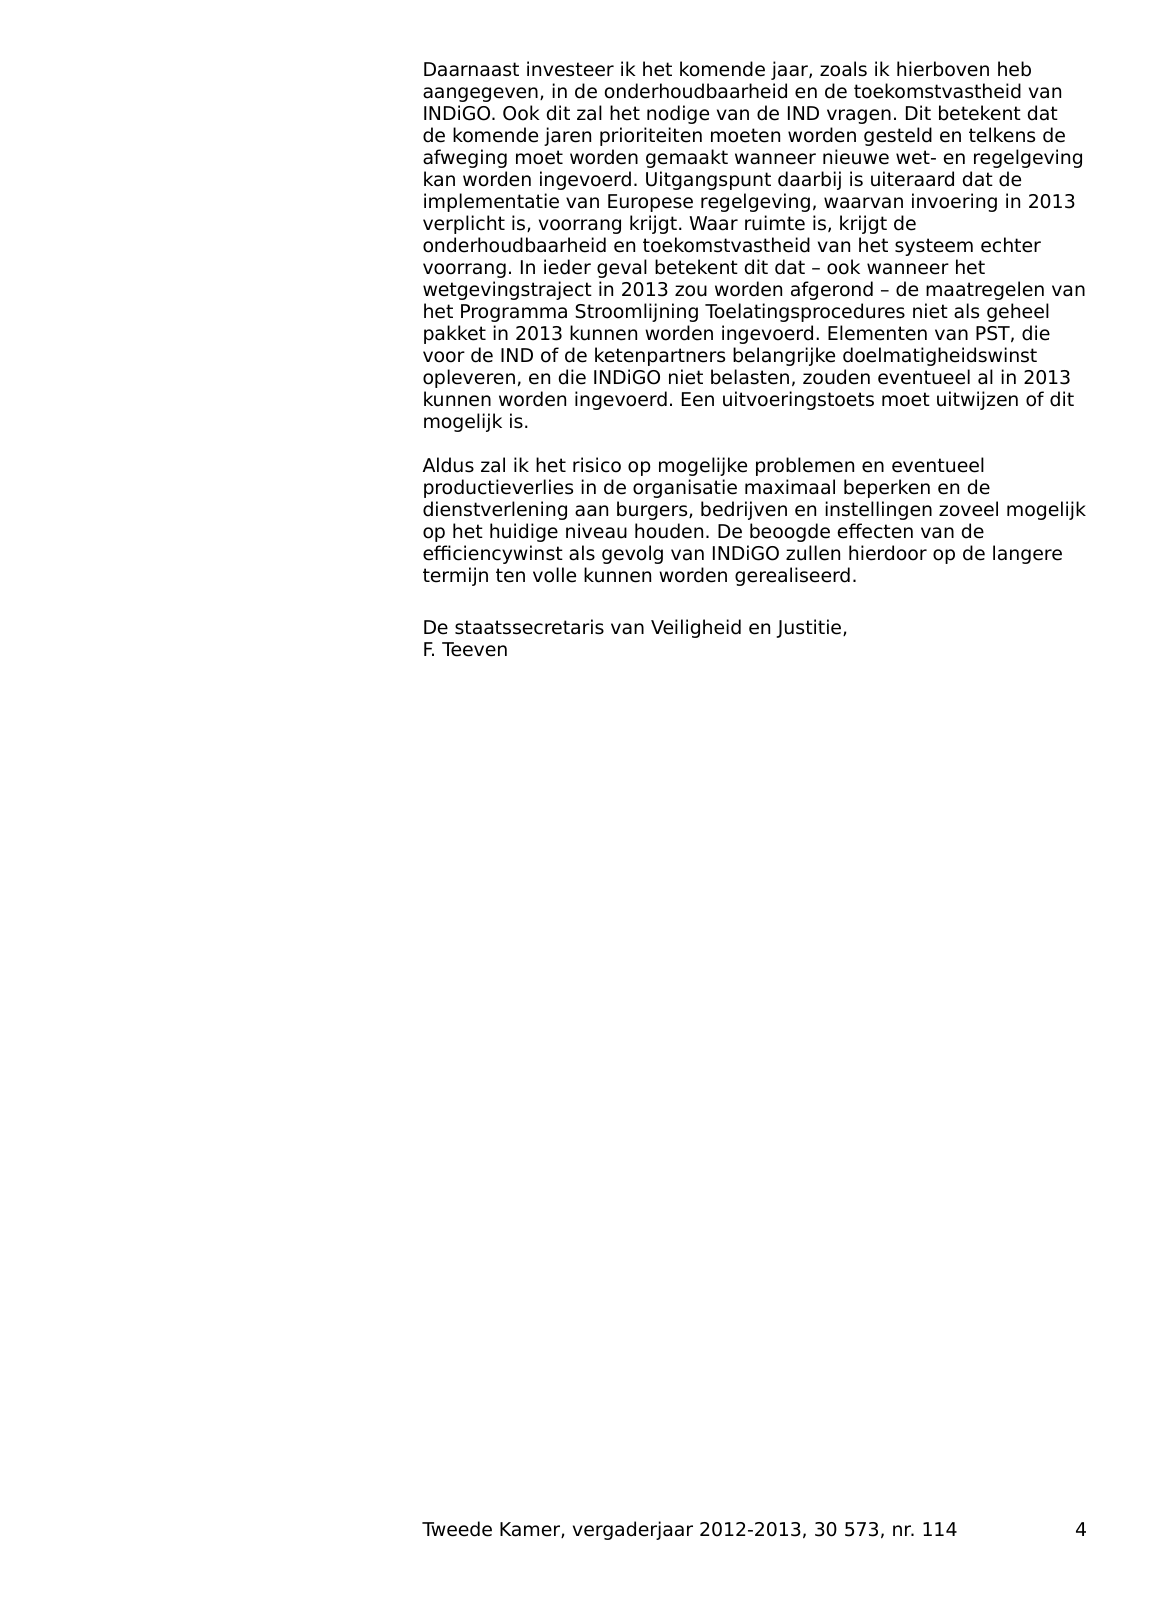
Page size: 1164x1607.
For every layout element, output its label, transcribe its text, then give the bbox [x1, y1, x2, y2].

text Daarnaast investeer ik het komende jaar, zoals ik hierboven heb aangegeven, in de onderhoudbaarheid en de toekomstvastheid van INDiGO. Ook dit zal het nodige van de IND vragen. Dit betekent dat de komende jaren prioriteiten moeten worden gesteld en telkens de afweging moet worden gemaakt wanneer nieuwe wet- en regelgeving kan worden ingevoerd. Uitgangspunt daarbij is uiteraard dat de implementatie van Europese regelgeving, waarvan invoering in 2013 verplicht is, voorrang krijgt. Waar ruimte is, krijgt de onderhoudbaarheid en toekomstvastheid van het systeem echter voorrang. In ieder geval betekent dit dat – ook wanneer het wetgevingstraject in 2013 zou worden afgerond – de maatregelen van het Programma Stroomlijning Toelatingsprocedures niet als geheel pakket in 2013 kunnen worden ingevoerd. Elementen van PST, die voor de IND of de ketenpartners belangrijke doelmatigheidswinst opleveren, en die INDiGO niet belasten, zouden eventueel al in 2013 kunnen worden ingevoerd. Een uitvoeringstoets moet uitwijzen of dit mogelijk is. [422, 59, 1087, 433]
text Aldus zal ik het risico op mogelijke problemen en eventueel productieverlies in de organisatie maximaal beperken en de dienstverlening aan burgers, bedrijven en instellingen zoveel mogelijk op het huidige niveau houden. De beoogde effecten van de efficiencywinst als gevolg van INDiGO zullen hierdoor op de langere termijn ten volle kunnen worden gerealiseerd. [422, 455, 1087, 587]
text De staatssecretaris van Veiligheid en Justitie, F. Teeven [422, 617, 1087, 661]
